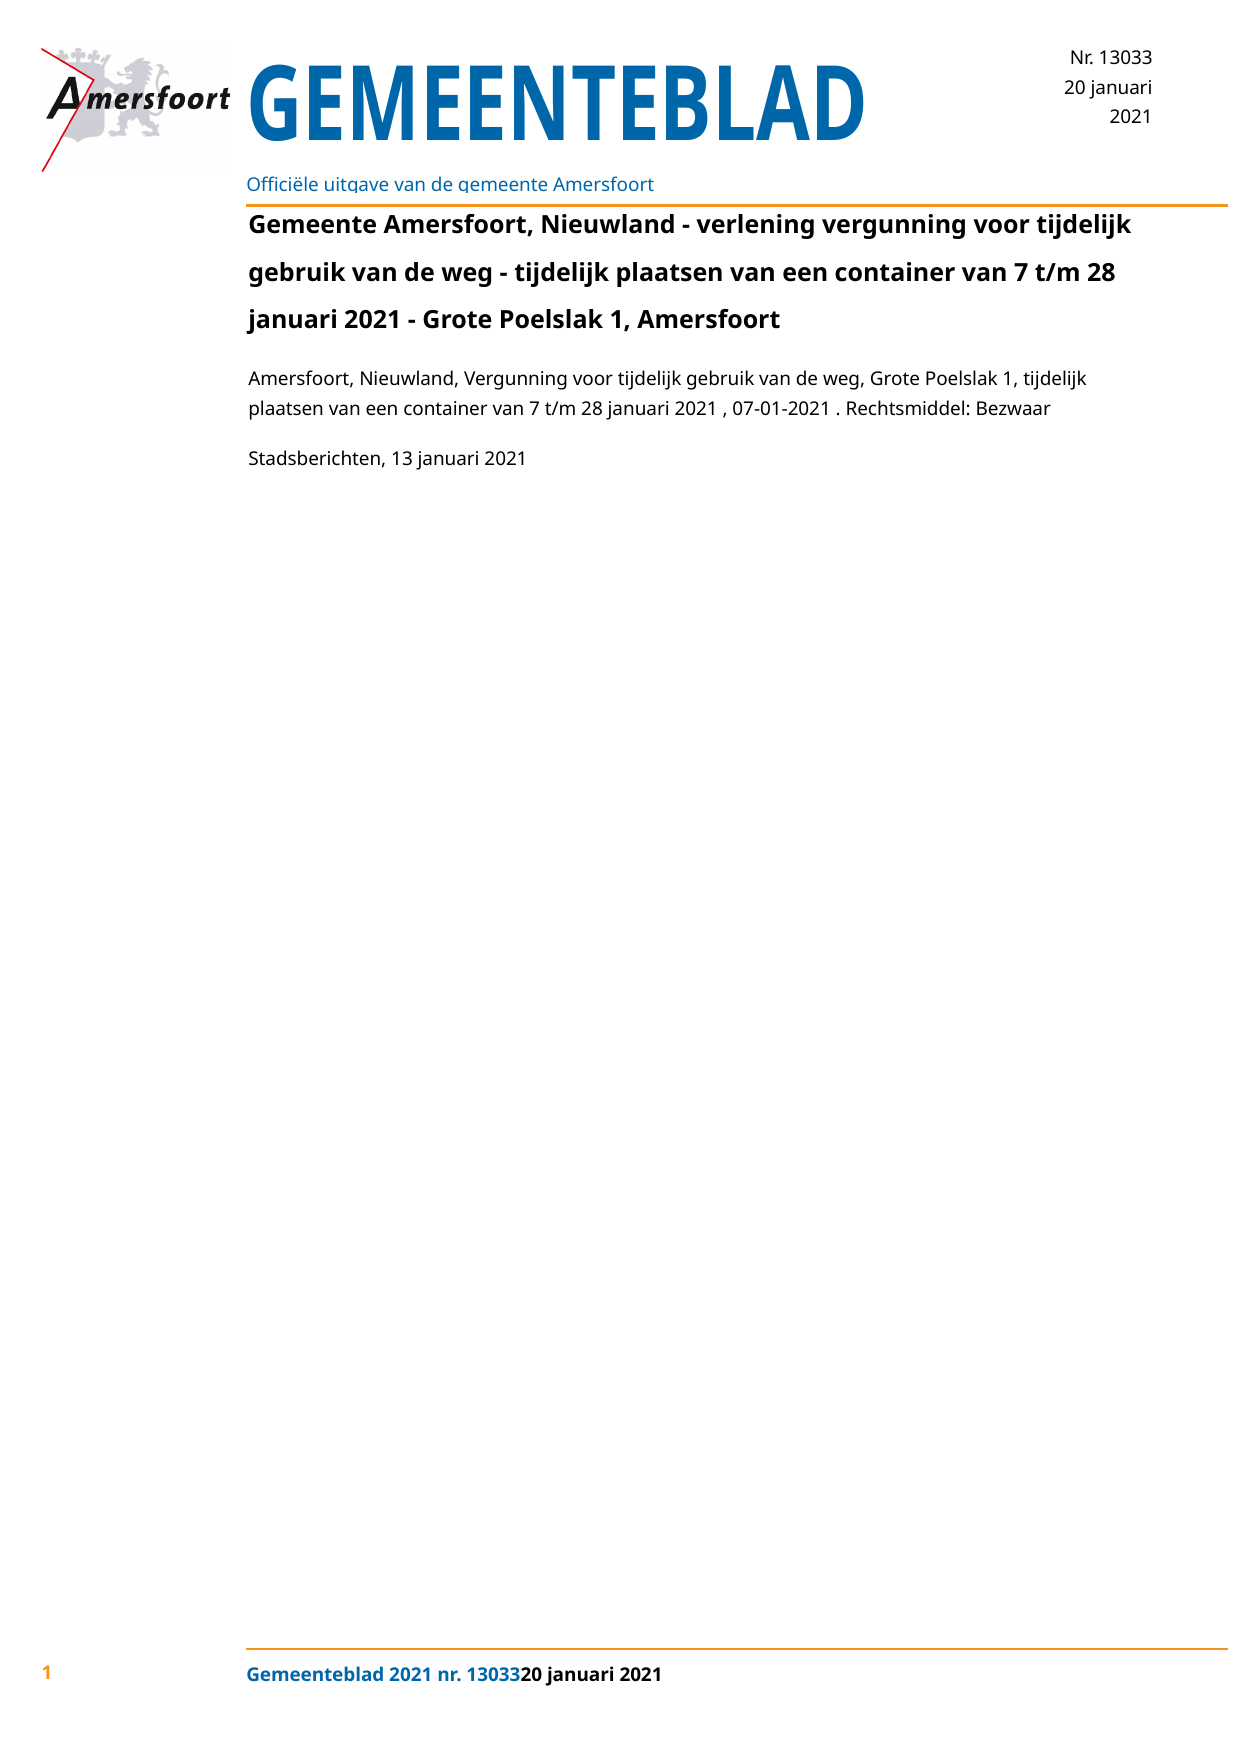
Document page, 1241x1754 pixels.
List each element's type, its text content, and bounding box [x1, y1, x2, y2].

text Amersfoort, Nieuwland, Vergunning voor tijdelijk gebruik van de weg, Grote Poelslak 1, tijdelijk plaatsen van een container van 7 t/m 28 januari 2021 , 07-01-2021 . Rechtsmiddel: Bezwaar [248, 366, 1152, 421]
text Stadsberichten, 13 januari 2021 [248, 446, 1152, 471]
picture [41, 47, 231, 172]
text Gemeente Amersfoort, Nieuwland - verlening vergunning voor tijdelijk gebruik van de weg - tijdelijk plaatsen van een container van 7 t/m 28 januari 2021 - Grote Poelslak 1, Amersfoort [248, 207, 1152, 336]
